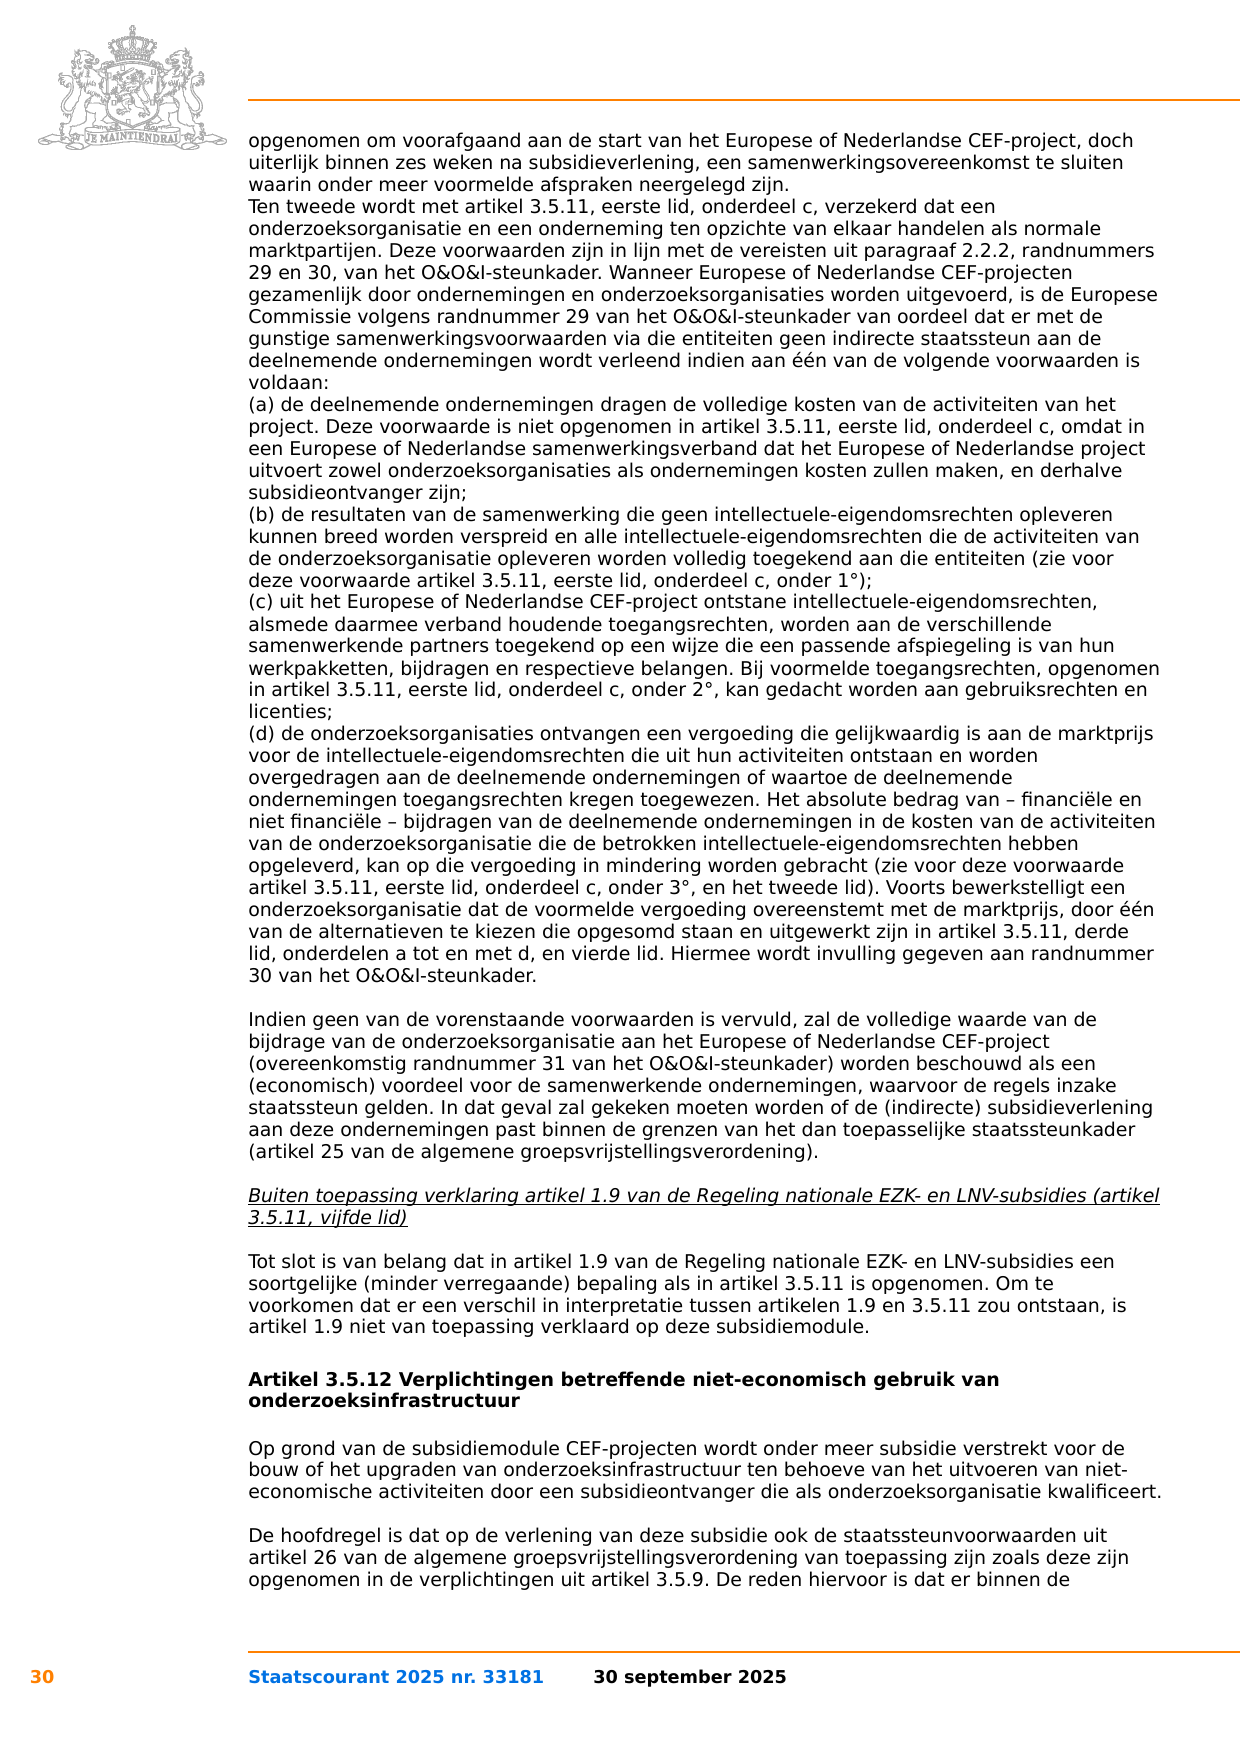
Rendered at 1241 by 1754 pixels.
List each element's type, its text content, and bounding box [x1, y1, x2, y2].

text opgenomen om voorafgaand aan de start van het Europese of Nederlandse CEF-project, doch uiterlijk binnen zes weken na subsidieverlening, een samenwerkingsovereenkomst te sluiten waarin onder meer voormelde afspraken neergelegd zijn. [248, 130, 1163, 196]
text (d) de onderzoeksorganisaties ontvangen een vergoeding die gelijkwaardig is aan de marktprijs voor de intellectuele-eigendomsrechten die uit hun activiteiten ontstaan en worden overgedragen aan de deelnemende ondernemingen of waartoe de deelnemende ondernemingen toegangsrechten kregen toegewezen. Het absolute bedrag van – financiële en niet financiële – bijdragen van de deelnemende ondernemingen in de kosten van de activiteiten van de onderzoeksorganisatie die de betrokken intellectuele-eigendomsrechten hebben opgeleverd, kan op die vergoeding in mindering worden gebracht (zie voor deze voorwaarde artikel 3.5.11, eerste lid, onderdeel c, onder 3°, en het tweede lid). Voorts bewerkstelligt een onderzoeksorganisatie dat de voormelde vergoeding overeenstemt met de marktprijs, door één van de alternatieven te kiezen die opgesomd staan en uitgewerkt zijn in artikel 3.5.11, derde lid, onderdelen a tot en met d, en vierde lid. Hiermee wordt invulling gegeven aan randnummer 30 van het O&O&I-steunkader. [248, 723, 1163, 987]
subtitle Buiten toepassing verklaring artikel 1.9 van de Regeling nationale EZK- en LNV-subsidies (artikel 3.5.11, vijfde lid) [248, 1185, 1163, 1229]
text (a) de deelnemende ondernemingen dragen de volledige kosten van de activiteiten van het project. Deze voorwaarde is niet opgenomen in artikel 3.5.11, eerste lid, onderdeel c, omdat in een Europese of Nederlandse samenwerkingsverband dat het Europese of Nederlandse project uitvoert zowel onderzoeksorganisaties als ondernemingen kosten zullen maken, en derhalve subsidieontvanger zijn; [248, 394, 1163, 503]
text (b) de resultaten van de samenwerking die geen intellectuele-eigendomsrechten opleveren kunnen breed worden verspreid en alle intellectuele-eigendomsrechten die de activiteiten van de onderzoeksorganisatie opleveren worden volledig toegekend aan die entiteiten (zie voor deze voorwaarde artikel 3.5.11, eerste lid, onderdeel c, onder 1°); [248, 503, 1163, 591]
text Op grond van de subsidiemodule CEF-projecten wordt onder meer subsidie verstrekt voor de bouw of het upgraden van onderzoeksinfrastructuur ten behoeve van het uitvoeren van niet-economische activiteiten door een subsidieontvanger die als onderzoeksorganisatie kwalificeert. [248, 1437, 1163, 1503]
text De hoofdregel is dat op de verlening van deze subsidie ook de staatssteunvoorwaarden uit artikel 26 van de algemene groepsvrijstellingsverordening van toepassing zijn zoals deze zijn opgenomen in de verplichtingen uit artikel 3.5.9. De reden hiervoor is dat er binnen de [248, 1525, 1163, 1591]
text Indien geen van de vorenstaande voorwaarden is vervuld, zal de volledige waarde van de bijdrage van de onderzoeksorganisatie aan het Europese of Nederlandse CEF-project (overeenkomstig randnummer 31 van het O&O&I-steunkader) worden beschouwd als een (economisch) voordeel voor de samenwerkende ondernemingen, waarvoor de regels inzake staatssteun gelden. In dat geval zal gekeken moeten worden of de (indirecte) subsidieverlening aan deze ondernemingen past binnen de grenzen van het dan toepasselijke staatssteunkader (artikel 25 van de algemene groepsvrijstellingsverordening). [248, 1009, 1163, 1163]
text Tot slot is van belang dat in artikel 1.9 van de Regeling nationale EZK- en LNV-subsidies een soortgelijke (minder verregaande) bepaling als in artikel 3.5.11 is opgenomen. Om te voorkomen dat er een verschil in interpretatie tussen artikelen 1.9 en 3.5.11 zou ontstaan, is artikel 1.9 niet van toepassing verklaard op deze subsidiemodule. [248, 1251, 1163, 1338]
subtitle Artikel 3.5.12 Verplichtingen betreffende niet-economisch gebruik van onderzoeksinfrastructuur [248, 1368, 1163, 1412]
text (c) uit het Europese of Nederlandse CEF-project ontstane intellectuele-eigendomsrechten, alsmede daarmee verband houdende toegangsrechten, worden aan de verschillende samenwerkende partners toegekend op een wijze die een passende afspiegeling is van hun werkpakketten, bijdragen en respectieve belangen. Bij voormelde toegangsrechten, opgenomen in artikel 3.5.11, eerste lid, onderdeel c, onder 2°, kan gedacht worden aan gebruiksrechten en licenties; [248, 591, 1163, 723]
picture [38, 25, 227, 150]
text Ten tweede wordt met artikel 3.5.11, eerste lid, onderdeel c, verzekerd dat een onderzoeksorganisatie en een onderneming ten opzichte van elkaar handelen als normale marktpartijen. Deze voorwaarden zijn in lijn met de vereisten uit paragraaf 2.2.2, randnummers 29 en 30, van het O&O&I-steunkader. Wanneer Europese of Nederlandse CEF-projecten gezamenlijk door ondernemingen en onderzoeksorganisaties worden uitgevoerd, is de Europese Commissie volgens randnummer 29 van het O&O&I-steunkader van oordeel dat er met de gunstige samenwerkingsvoorwaarden via die entiteiten geen indirecte staatssteun aan de deelnemende ondernemingen wordt verleend indien aan één van de volgende voorwaarden is voldaan: [248, 196, 1163, 394]
